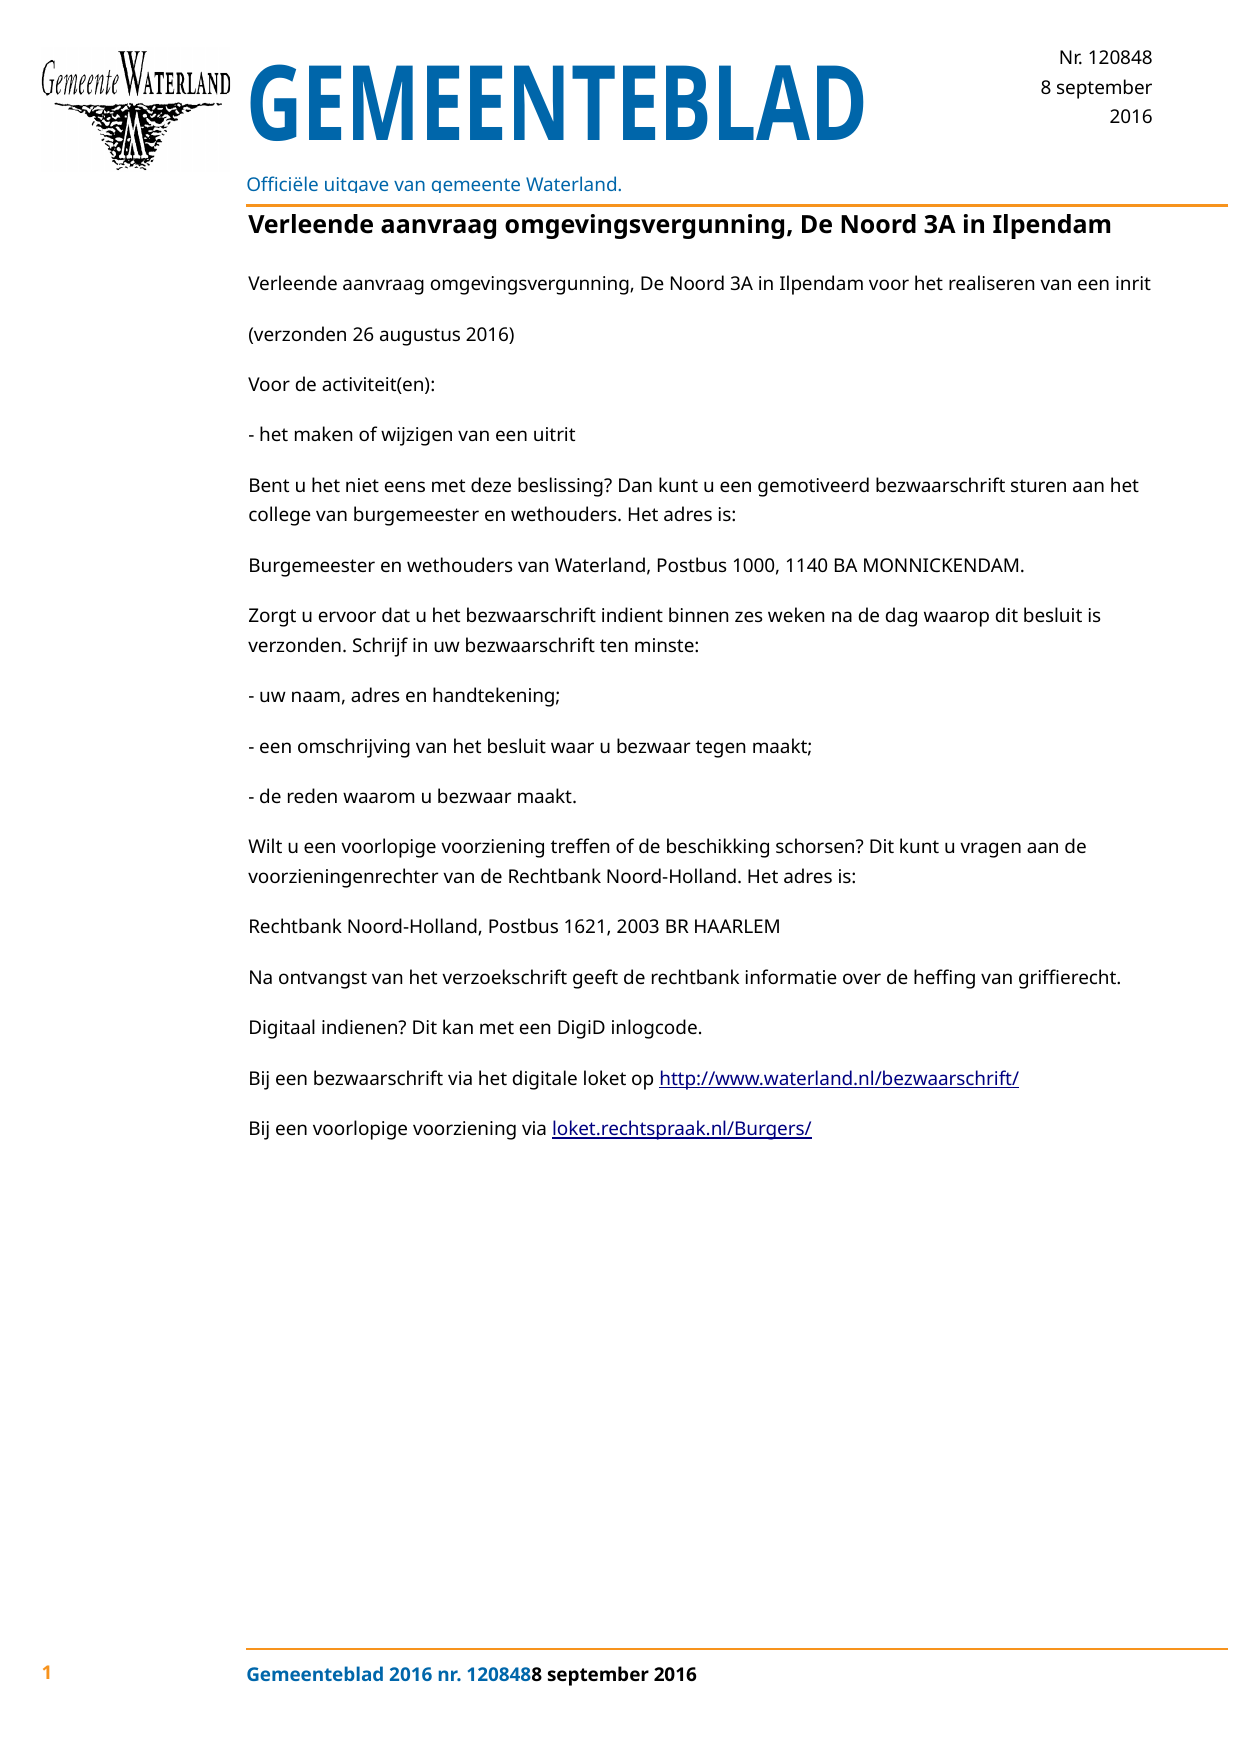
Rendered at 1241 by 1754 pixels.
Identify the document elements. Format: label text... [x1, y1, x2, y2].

text Zorgt u ervoor dat u het bezwaarschrift indient binnen zes weken na de dag waarop dit besluit is verzonden. Schrijf in uw bezwaarschrift ten minste: [248, 602, 1152, 658]
text Bij een voorlopige voorziening via loket.rechtspraak.nl/Burgers/ [248, 1115, 1152, 1141]
text - het maken of wijzigen van een uitrit [248, 422, 1152, 447]
text Digitaal indienen? Dit kan met een DigiD inlogcode. [248, 1014, 1152, 1040]
text Bij een bezwaarschrift via het digitale loket op http://www.waterland.nl/bezwaarschrift/ [248, 1065, 1152, 1091]
text Bent u het niet eens met deze beslissing? Dan kunt u een gemotiveerd bezwaarschrift sturen aan het college van burgemeester en wethouders. Het adres is: [248, 472, 1152, 527]
text Rechtbank Noord-Holland, Postbus 1621, 2003 BR HAARLEM [248, 914, 1152, 939]
text Verleende aanvraag omgevingsvergunning, De Noord 3A in Ilpendam voor het realiseren van een inrit [248, 270, 1152, 296]
text - uw naam, adres en handtekening; [248, 682, 1152, 708]
text Na ontvangst van het verzoekschrift geeft de rechtbank informatie over de heffing van griffierecht. [248, 964, 1152, 990]
text (verzonden 26 augustus 2016) [248, 321, 1152, 346]
picture [41, 47, 231, 172]
text Voor de activiteit(en): [248, 371, 1152, 397]
text Wilt u een voorlopige voorziening treffen of de beschikking schorsen? Dit kunt u vragen aan de voorzieningenrechter van de Rechtbank Noord-Holland. Het adres is: [248, 834, 1152, 889]
text - de reden waarom u bezwaar maakt. [248, 783, 1152, 809]
text - een omschrijving van het besluit waar u bezwaar tegen maakt; [248, 733, 1152, 758]
text Verleende aanvraag omgevingsvergunning, De Noord 3A in Ilpendam [248, 207, 1152, 241]
text Burgemeester en wethouders van Waterland, Postbus 1000, 1140 BA MONNICKENDAM. [248, 552, 1152, 578]
